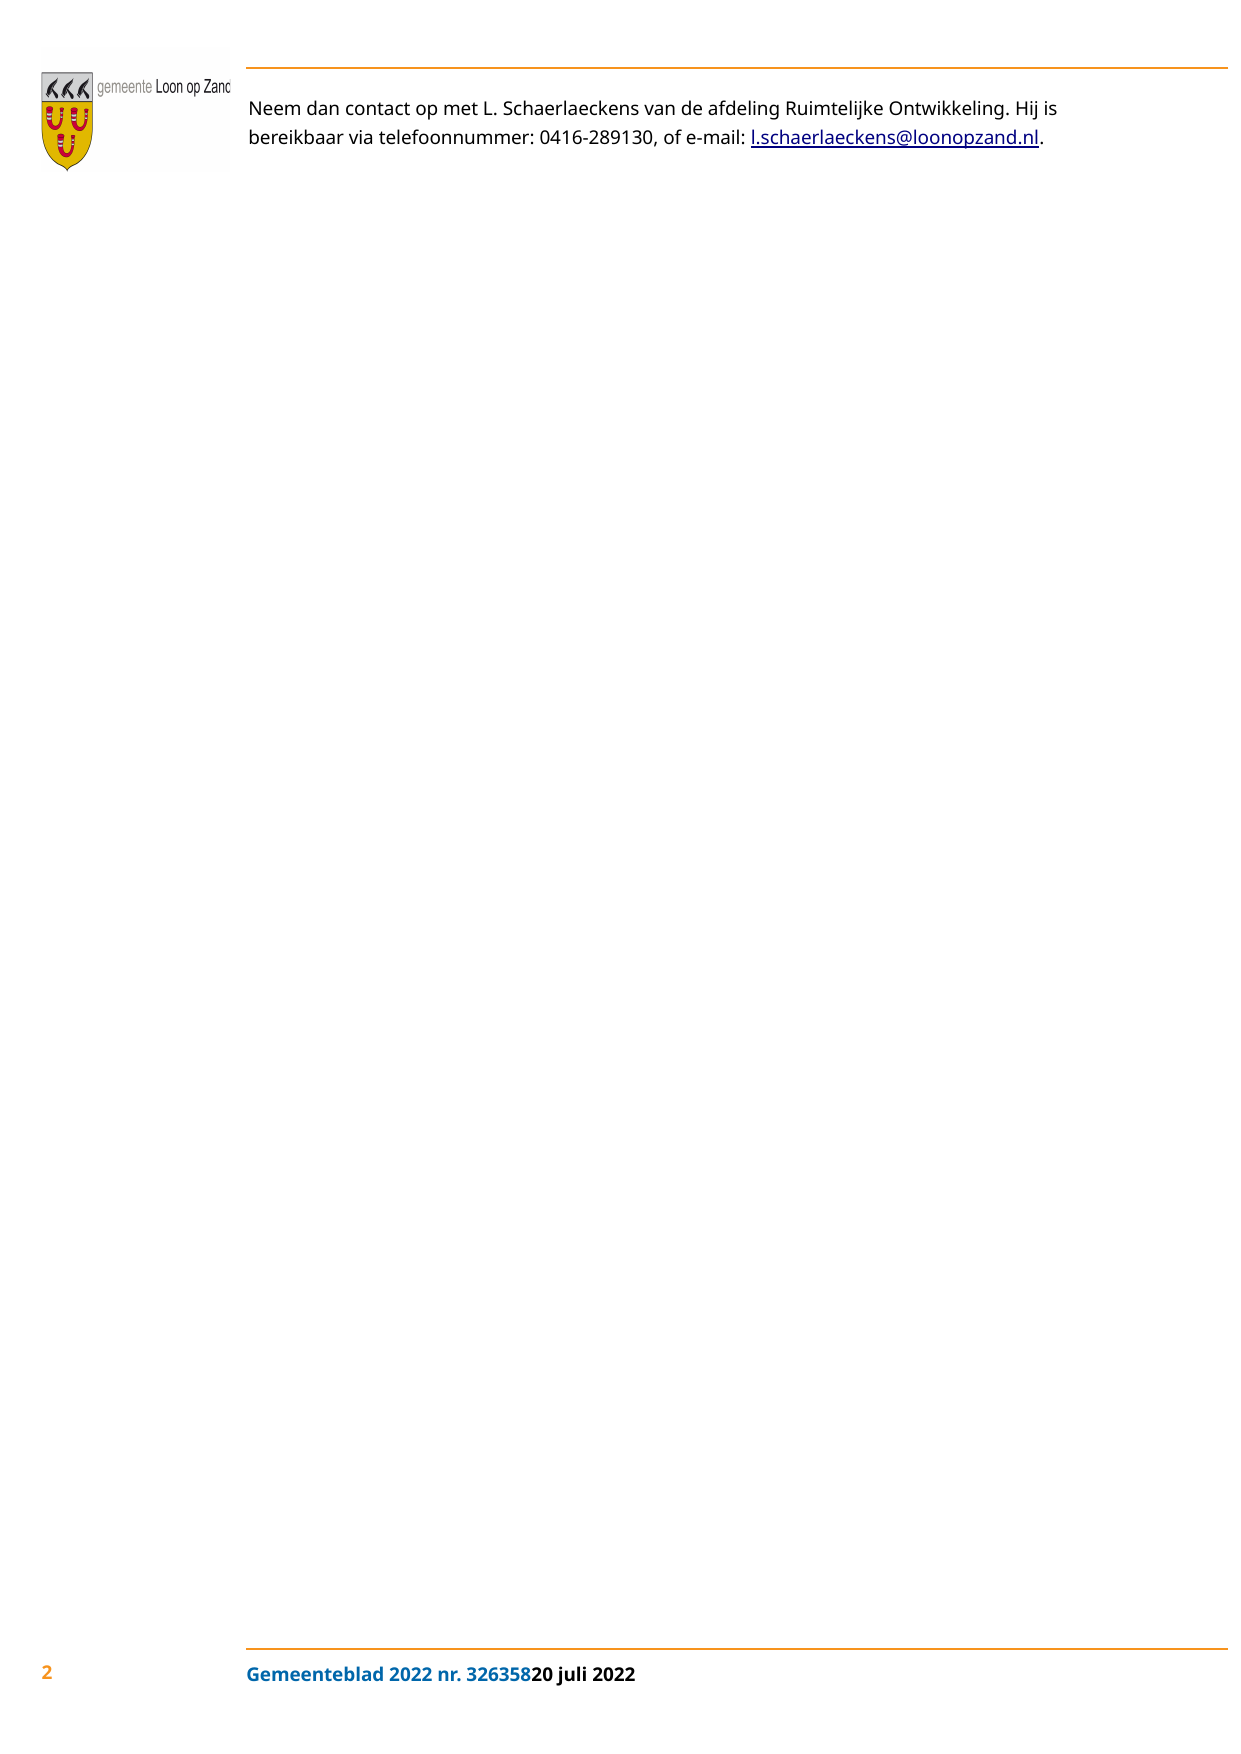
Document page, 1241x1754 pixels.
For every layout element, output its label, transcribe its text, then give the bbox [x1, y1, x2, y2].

picture [41, 47, 231, 172]
text Neem dan contact op met L. Schaerlaeckens van de afdeling Ruimtelijke Ontwikkeling. Hij is bereikbaar via telefoonnummer: 0416-289130, of e-mail: l.schaerlaeckens@loonopzand.nl. [248, 95, 1152, 150]
